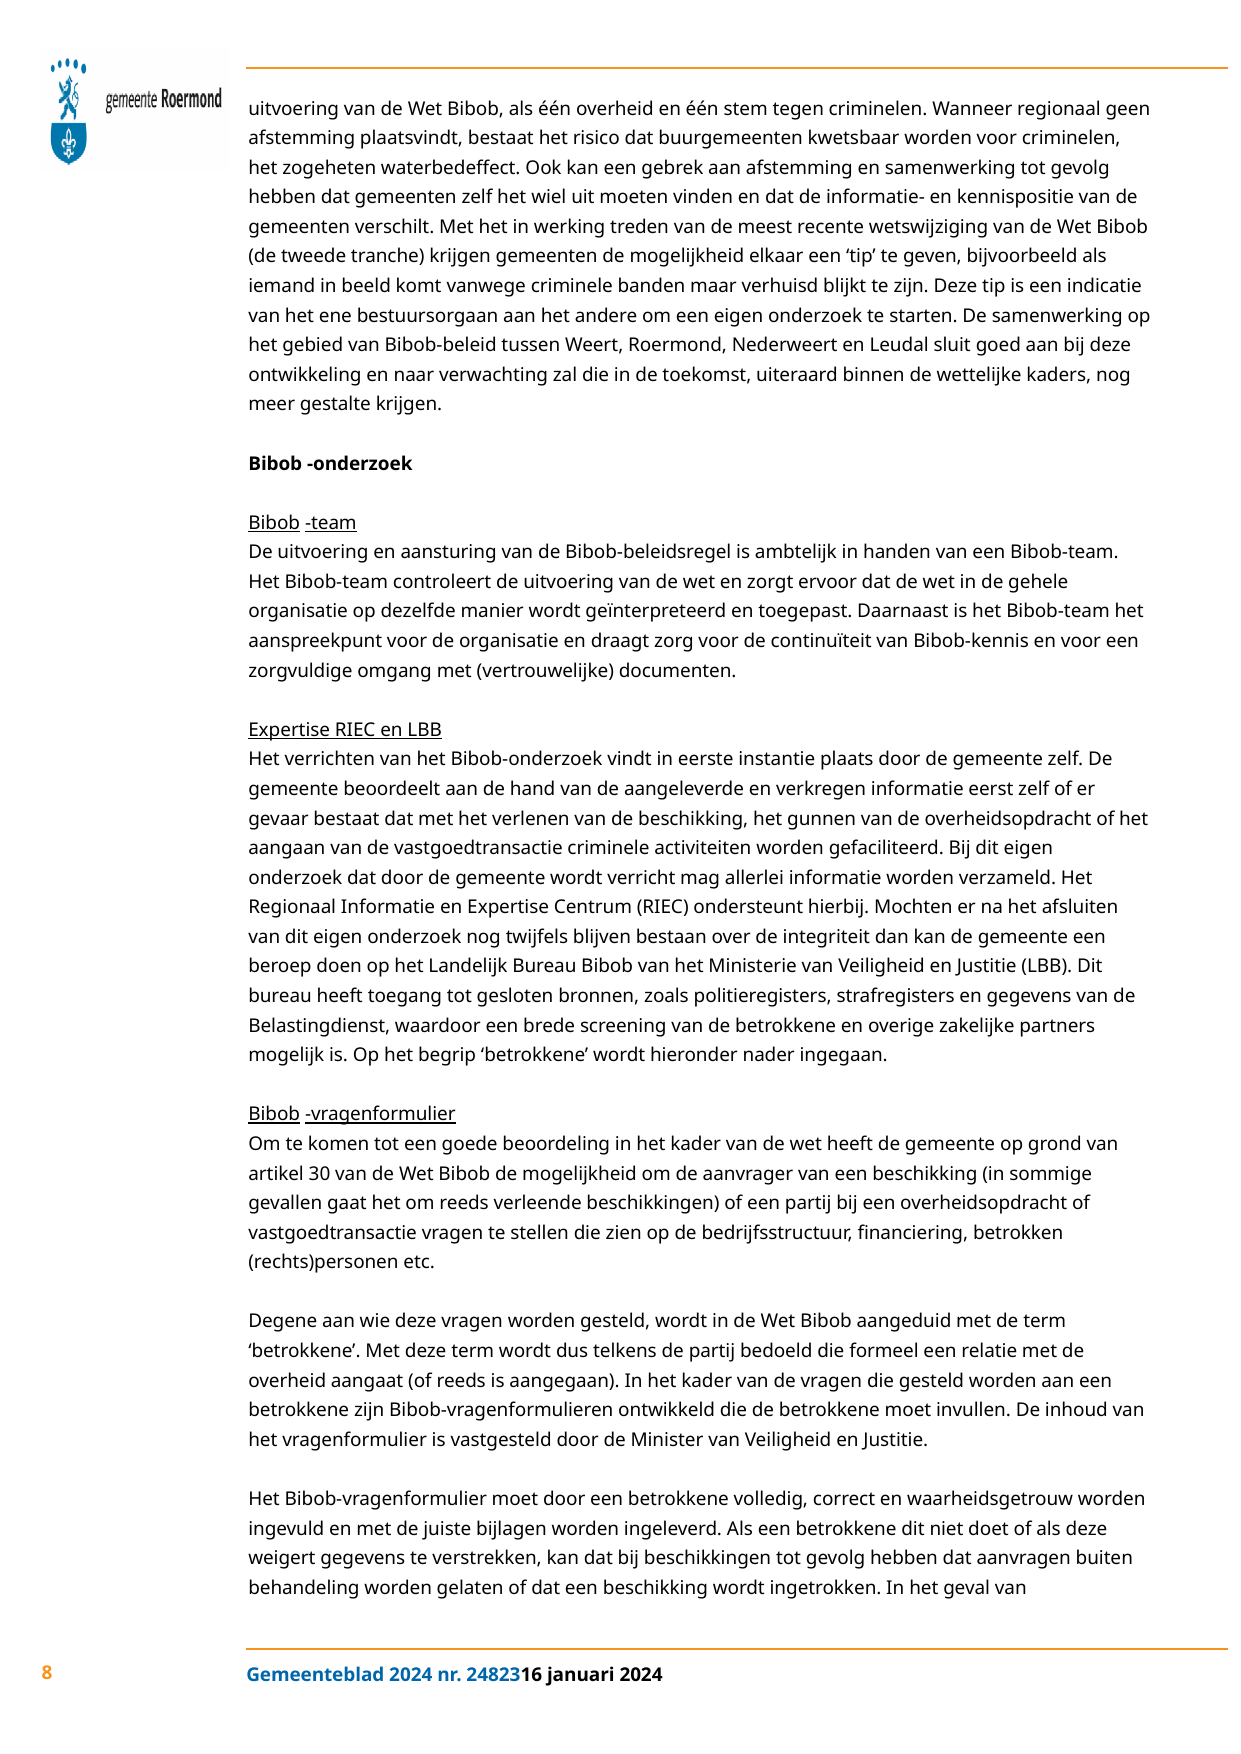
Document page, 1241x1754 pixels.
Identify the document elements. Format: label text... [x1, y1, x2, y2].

text Het verrichten van het Bibob-onderzoek vindt in eerste instantie plaats door de gemeente zelf. De gemeente beoordeelt aan de hand van de aangeleverde en verkregen informatie eerst zelf of er gevaar bestaat dat met het verlenen van de beschikking, het gunnen van de overheidsopdracht of het aangaan van de vastgoedtransactie criminele activiteiten worden gefaciliteerd. Bij dit eigen onderzoek dat door de gemeente wordt verricht mag allerlei informatie worden verzameld. Het Regionaal Informatie en Expertise Centrum (RIEC) ondersteunt hierbij. Mochten er na het afsluiten van dit eigen onderzoek nog twijfels blijven bestaan over de integriteit dan kan de gemeente een beroep doen op het Landelijk Bureau Bibob van het Ministerie van Veiligheid en Justitie (LBB). Dit bureau heeft toegang tot gesloten bronnen, zoals politieregisters, strafregisters en gegevens van de Belastingdienst, waardoor een brede screening van de betrokkene en overige zakelijke partners mogelijk is. Op het begrip ‘betrokkene’ wordt hieronder nader ingegaan. [248, 746, 1152, 1067]
text Om te komen tot een goede beoordeling in het kader van de wet heeft de gemeente op grond van artikel 30 van de Wet Bibob de mogelijkheid om de aanvrager van een beschikking (in sommige gevallen gaat het om reeds verleende beschikkingen) of een partij bij een overheidsopdracht of vastgoedtransactie vragen te stellen die zien op de bedrijfsstructuur, financiering, betrokken (rechts)personen etc. [248, 1130, 1152, 1274]
text Bibob -vragenformulier [248, 1101, 1152, 1126]
text Het Bibob-vragenformulier moet door een betrokkene volledig, correct en waarheidsgetrouw worden ingevuld en met de juiste bijlagen worden ingeleverd. Als een betrokkene dit niet doet of als deze weigert gegevens te verstrekken, kan dat bij beschikkingen tot gevolg hebben dat aanvragen buiten behandeling worden gelaten of dat een beschikking wordt ingetrokken. In het geval van [248, 1485, 1152, 1600]
text Expertise RIEC en LBB [248, 716, 1152, 742]
text uitvoering van de Wet Bibob, als één overheid en één stem tegen criminelen. Wanneer regionaal geen afstemming plaatsvindt, bestaat het risico dat buurgemeenten kwetsbaar worden voor criminelen, het zogeheten waterbedeffect. Ook kan een gebrek aan afstemming en samenwerking tot gevolg hebben dat gemeenten zelf het wiel uit moeten vinden en dat de informatie- en kennispositie van de gemeenten verschilt. Met het in werking treden van de meest recente wetswijziging van de Wet Bibob (de tweede tranche) krijgen gemeenten de mogelijkheid elkaar een ‘tip’ te geven, bijvoorbeeld als iemand in beeld komt vanwege criminele banden maar verhuisd blijkt te zijn. Deze tip is een indicatie van het ene bestuursorgaan aan het andere om een eigen onderzoek te starten. De samenwerking op het gebied van Bibob-beleid tussen Weert, Roermond, Nederweert en Leudal sluit goed aan bij deze ontwikkeling en naar verwachting zal die in de toekomst, uiteraard binnen de wettelijke kaders, nog meer gestalte krijgen. [248, 95, 1152, 416]
text Bibob -team [248, 509, 1152, 535]
picture [41, 47, 231, 172]
text Degene aan wie deze vragen worden gesteld, wordt in de Wet Bibob aangeduid met de term ‘betrokkene’. Met deze term wordt dus telkens de partij bedoeld die formeel een relatie met de overheid aangaat (of reeds is aangegaan). In het kader van de vragen die gesteld worden aan een betrokkene zijn Bibob-vragenformulieren ontwikkeld die de betrokkene moet invullen. De inhoud van het vragenformulier is vastgesteld door de Minister van Veiligheid en Justitie. [248, 1308, 1152, 1452]
text De uitvoering en aansturing van de Bibob-beleidsregel is ambtelijk in handen van een Bibob-team. Het Bibob-team controleert de uitvoering van de wet en zorgt ervoor dat de wet in de gehele organisatie op dezelfde manier wordt geïnterpreteerd en toegepast. Daarnaast is het Bibob-team het aanspreekpunt voor de organisatie en draagt zorg voor de continuïteit van Bibob-kennis en voor een zorgvuldige omgang met (vertrouwelijke) documenten. [248, 538, 1152, 683]
text Bibob -onderzoek [248, 450, 1152, 476]
